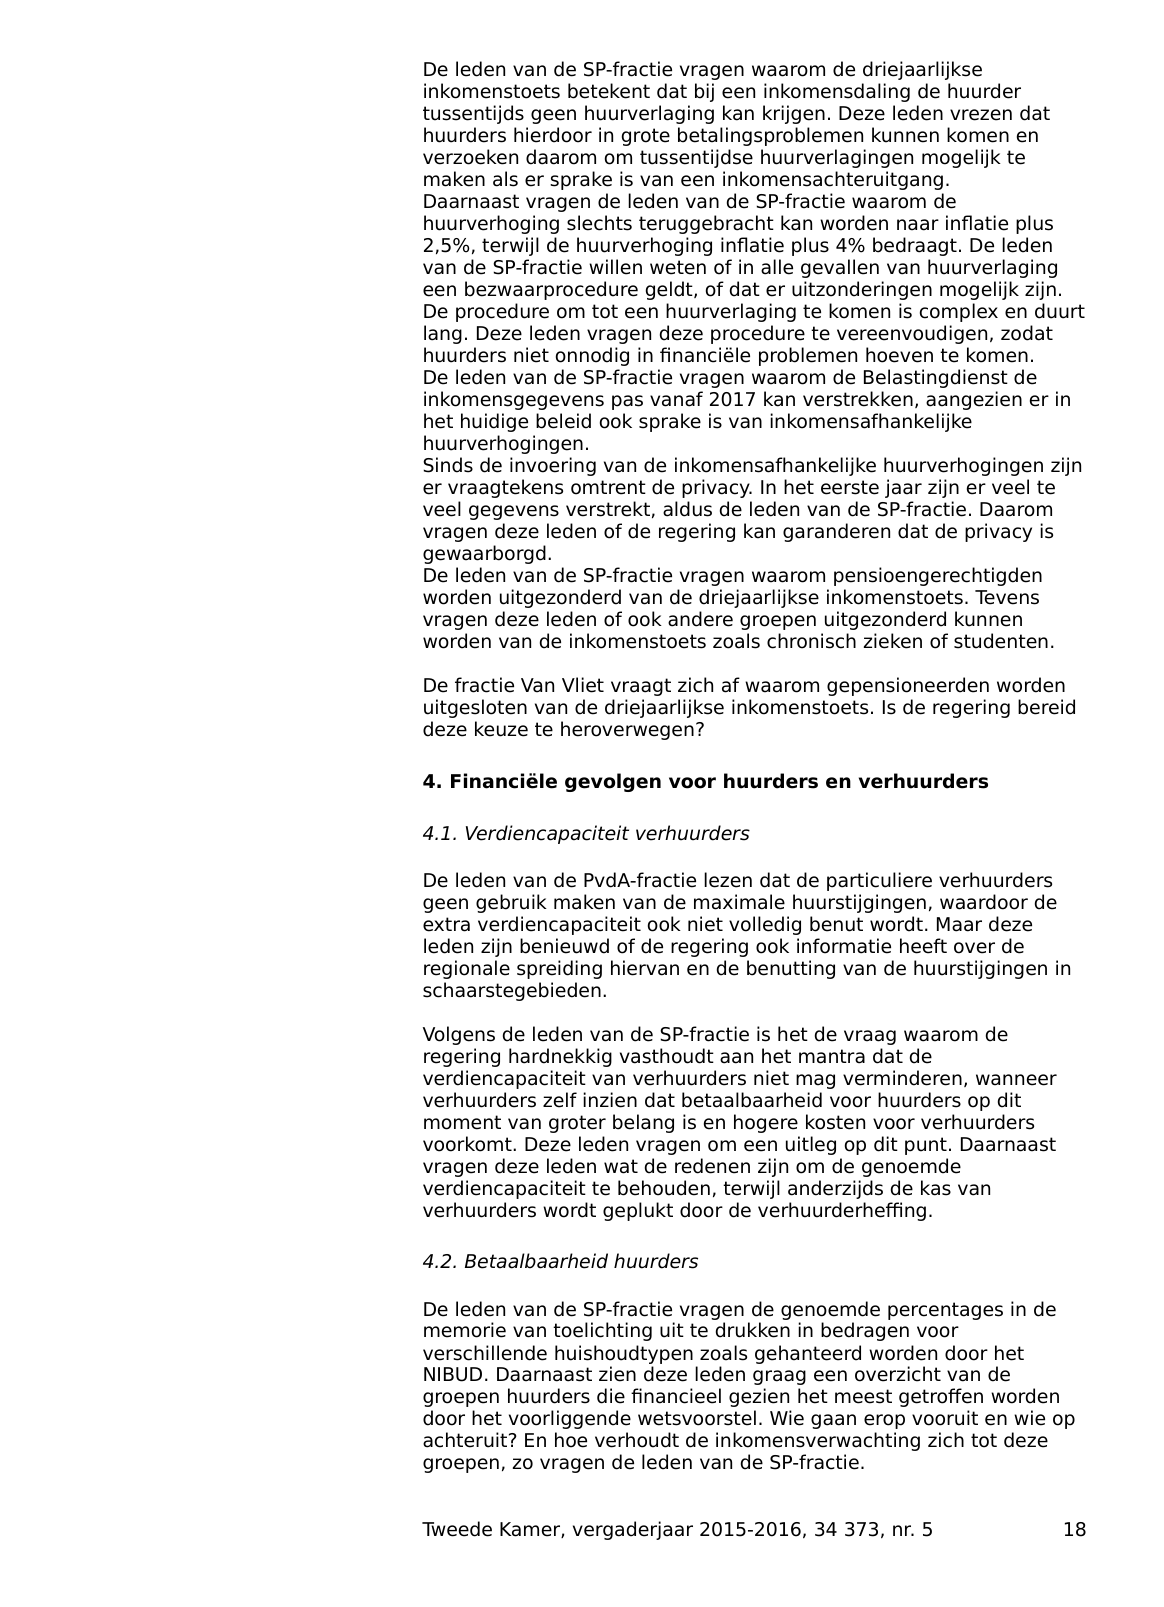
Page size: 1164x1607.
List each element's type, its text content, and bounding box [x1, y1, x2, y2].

text De fractie Van Vliet vraagt zich af waarom gepensioneerden worden uitgesloten van de driejaarlijkse inkomenstoets. Is de regering bereid deze keuze te heroverwegen? [422, 675, 1087, 741]
text De leden van de SP-fractie vragen waarom pensioengerechtigden worden uitgezonderd van de driejaarlijkse inkomenstoets. Tevens vragen deze leden of ook andere groepen uitgezonderd kunnen worden van de inkomenstoets zoals chronisch zieken of studenten. [422, 564, 1087, 652]
text Daarnaast vragen de leden van de SP-fractie waarom de huurverhoging slechts teruggebracht kan worden naar inflatie plus 2,5%, terwijl de huurverhoging inflatie plus 4% bedraagt. De leden van de SP-fractie willen weten of in alle gevallen van huurverlaging een bezwaarprocedure geldt, of dat er uitzonderingen mogelijk zijn. [422, 191, 1087, 301]
subtitle 4.1. Verdiencapaciteit verhuurders [422, 823, 1087, 844]
text De leden van de SP-fractie vragen de genoemde percentages in de memorie van toelichting uit te drukken in bedragen voor verschillende huishoudtypen zoals gehanteerd worden door het NIBUD. Daarnaast zien deze leden graag een overzicht van de groepen huurders die financieel gezien het meest getroffen worden door het voorliggende wetsvoorstel. Wie gaan erop vooruit en wie op achteruit? En hoe verhoudt de inkomensverwachting zich tot deze groepen, zo vragen de leden van de SP-fractie. [422, 1298, 1087, 1474]
text De procedure om tot een huurverlaging te komen is complex en duurt lang. Deze leden vragen deze procedure te vereenvoudigen, zodat huurders niet onnodig in financiële problemen hoeven te komen. [422, 301, 1087, 367]
text De leden van de PvdA-fractie lezen dat de particuliere verhuurders geen gebruik maken van de maximale huurstijgingen, waardoor de extra verdiencapaciteit ook niet volledig benut wordt. Maar deze leden zijn benieuwd of de regering ook informatie heeft over de regionale spreiding hiervan en de benutting van de huurstijgingen in schaarstegebieden. [422, 869, 1087, 1001]
subtitle 4.2. Betaalbaarheid huurders [422, 1251, 1087, 1273]
text De leden van de SP-fractie vragen waarom de Belastingdienst de inkomensgegevens pas vanaf 2017 kan verstrekken, aangezien er in het huidige beleid ook sprake is van inkomensafhankelijke huurverhogingen. [422, 367, 1087, 455]
text De leden van de SP-fractie vragen waarom de driejaarlijkse inkomenstoets betekent dat bij een inkomensdaling de huurder tussentijds geen huurverlaging kan krijgen. Deze leden vrezen dat huurders hierdoor in grote betalingsproblemen kunnen komen en verzoeken daarom om tussentijdse huurverlagingen mogelijk te maken als er sprake is van een inkomensachteruitgang. [422, 59, 1087, 191]
subtitle 4. Financiële gevolgen voor huurders en verhuurders [422, 771, 1087, 793]
text Sinds de invoering van de inkomensafhankelijke huurverhogingen zijn er vraagtekens omtrent de privacy. In het eerste jaar zijn er veel te veel gegevens verstrekt, aldus de leden van de SP-fractie. Daarom vragen deze leden of de regering kan garanderen dat de privacy is gewaarborgd. [422, 455, 1087, 564]
text Volgens de leden van de SP-fractie is het de vraag waarom de regering hardnekkig vasthoudt aan het mantra dat de verdiencapaciteit van verhuurders niet mag verminderen, wanneer verhuurders zelf inzien dat betaalbaarheid voor huurders op dit moment van groter belang is en hogere kosten voor verhuurders voorkomt. Deze leden vragen om een uitleg op dit punt. Daarnaast vragen deze leden wat de redenen zijn om de genoemde verdiencapaciteit te behouden, terwijl anderzijds de kas van verhuurders wordt geplukt door de verhuurderheffing. [422, 1024, 1087, 1221]
